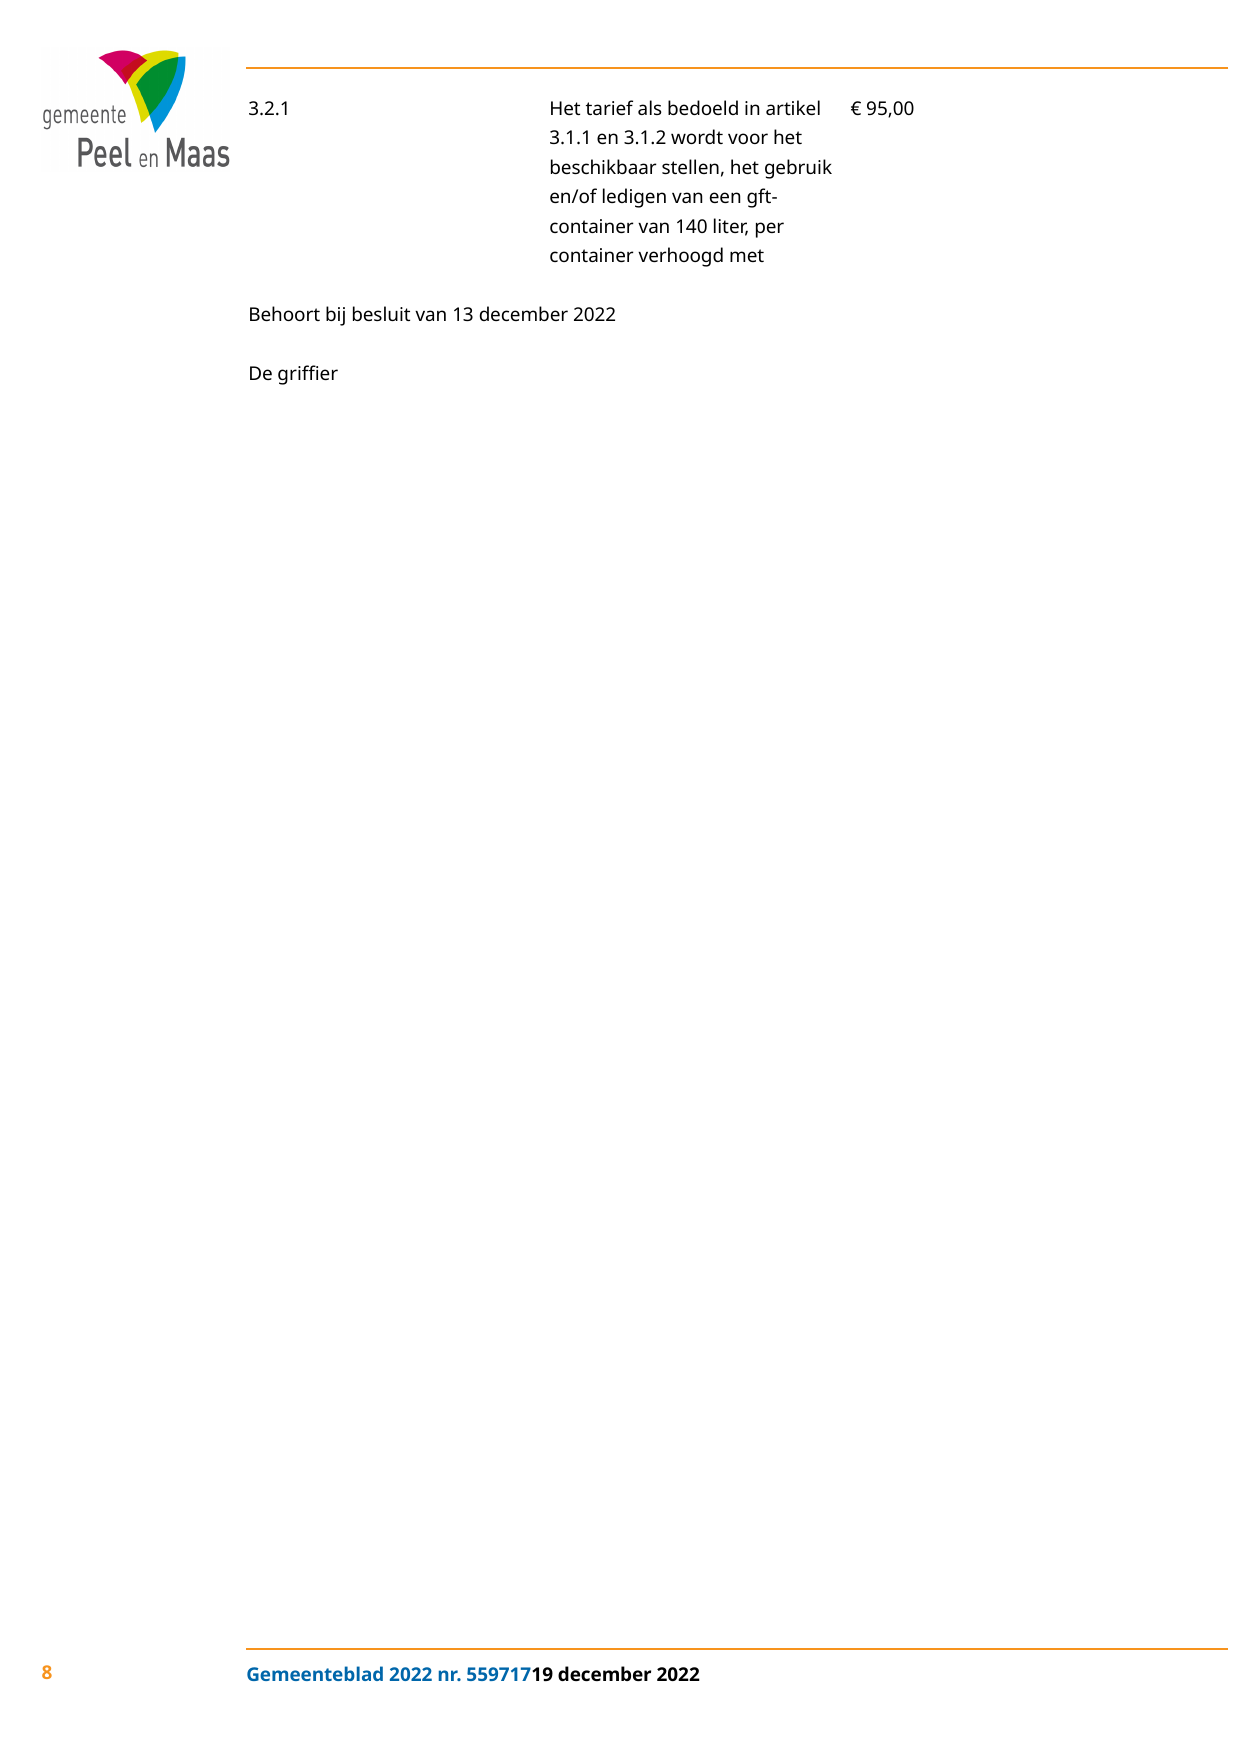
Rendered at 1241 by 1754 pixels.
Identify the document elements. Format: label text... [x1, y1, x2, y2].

table_cell € 95,00 [850, 95, 1152, 268]
text Behoort bij besluit van 13 december 2022 [248, 301, 1152, 327]
table_cell Het tarief als bedoeld in artikel 3.1.1 en 3.1.2 wordt voor het beschikbaar stellen, het gebruik en/of ledigen van een gft-container van 140 liter, per container verhoogd met [549, 95, 850, 268]
table_cell 3.2.1 [248, 95, 549, 268]
text De griffier [248, 360, 1152, 386]
picture [41, 47, 231, 172]
